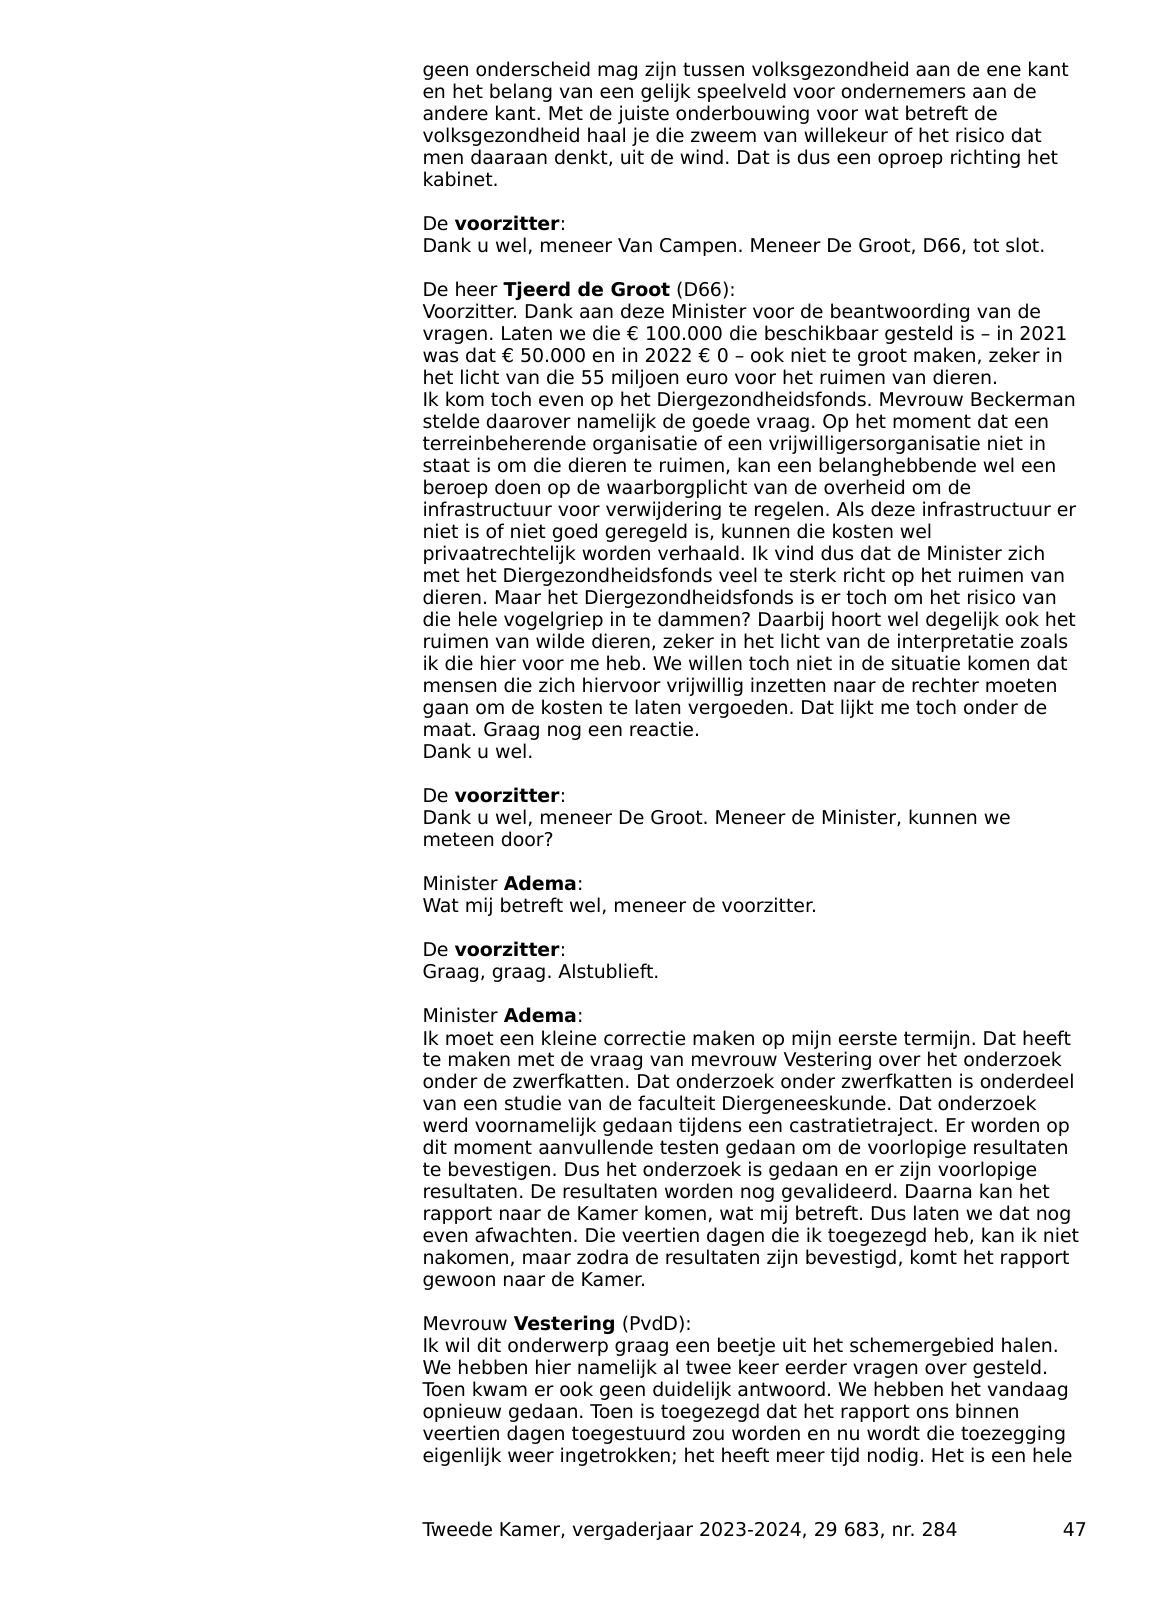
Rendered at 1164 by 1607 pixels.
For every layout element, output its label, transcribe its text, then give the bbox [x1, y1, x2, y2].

text Ik wil dit onderwerp graag een beetje uit het schemergebied halen. We hebben hier namelijk al twee keer eerder vragen over gesteld. Toen kwam er ook geen duidelijk antwoord. We hebben het vandaag opnieuw gedaan. Toen is toegezegd dat het rapport ons binnen veertien dagen toegestuurd zou worden en nu wordt die toezegging eigenlijk weer ingetrokken; het heeft meer tijd nodig. Het is een hele [422, 1335, 1087, 1467]
text Dank u wel, meneer De Groot. Meneer de Minister, kunnen we meteen door? [422, 807, 1087, 851]
text Voorzitter. Dank aan deze Minister voor de beantwoording van de vragen. Laten we die € 100.000 die beschikbaar gesteld is – in 2021 was dat € 50.000 en in 2022 € 0 – ook niet te groot maken, zeker in het licht van die 55 miljoen euro voor het ruimen van dieren. [422, 301, 1087, 389]
text Ik kom toch even op het Diergezondheidsfonds. Mevrouw Beckerman stelde daarover namelijk de goede vraag. Op het moment dat een terreinbeherende organisatie of een vrijwilligersorganisatie niet in staat is om die dieren te ruimen, kan een belanghebbende wel een beroep doen op de waarborgplicht van de overheid om de infrastructuur voor verwijdering te regelen. Als deze infrastructuur er niet is of niet goed geregeld is, kunnen die kosten wel privaatrechtelijk worden verhaald. Ik vind dus dat de Minister zich met het Diergezondheidsfonds veel te sterk richt op het ruimen van dieren. Maar het Diergezondheidsfonds is er toch om het risico van die hele vogelgriep in te dammen? Daarbij hoort wel degelijk ook het ruimen van wilde dieren, zeker in het licht van de interpretatie zoals ik die hier voor me heb. We willen toch niet in de situatie komen dat mensen die zich hiervoor vrijwillig inzetten naar de rechter moeten gaan om de kosten te laten vergoeden. Dat lijkt me toch onder de maat. Graag nog een reactie. [422, 389, 1087, 741]
text geen onderscheid mag zijn tussen volksgezondheid aan de ene kant en het belang van een gelijk speelveld voor ondernemers aan de andere kant. Met de juiste onderbouwing voor wat betreft de volksgezondheid haal je die zweem van willekeur of het risico dat men daaraan denkt, uit de wind. Dat is dus een oproep richting het kabinet. [422, 59, 1087, 191]
text Ik moet een kleine correctie maken op mijn eerste termijn. Dat heeft te maken met de vraag van mevrouw Vestering over het onderzoek onder de zwerfkatten. Dat onderzoek onder zwerfkatten is onderdeel van een studie van de faculteit Diergeneeskunde. Dat onderzoek werd voornamelijk gedaan tijdens een castratietraject. Er worden op dit moment aanvullende testen gedaan om de voorlopige resultaten te bevestigen. Dus het onderzoek is gedaan en er zijn voorlopige resultaten. De resultaten worden nog gevalideerd. Daarna kan het rapport naar de Kamer komen, wat mij betreft. Dus laten we dat nog even afwachten. Die veertien dagen die ik toegezegd heb, kan ik niet nakomen, maar zodra de resultaten zijn bevestigd, komt het rapport gewoon naar de Kamer. [422, 1027, 1087, 1291]
text Graag, graag. Alstublieft. [422, 961, 1087, 983]
text Dank u wel, meneer Van Campen. Meneer De Groot, D66, tot slot. [422, 235, 1087, 257]
text Mevrouw Vestering (PvdD): [422, 1313, 1087, 1335]
text De voorzitter: [422, 785, 1087, 807]
text Minister Adema: [422, 1005, 1087, 1027]
text Wat mij betreft wel, meneer de voorzitter. [422, 895, 1087, 917]
text De voorzitter: [422, 213, 1087, 235]
text Minister Adema: [422, 873, 1087, 895]
text De voorzitter: [422, 939, 1087, 961]
text De heer Tjeerd de Groot (D66): [422, 279, 1087, 301]
text Dank u wel. [422, 741, 1087, 763]
